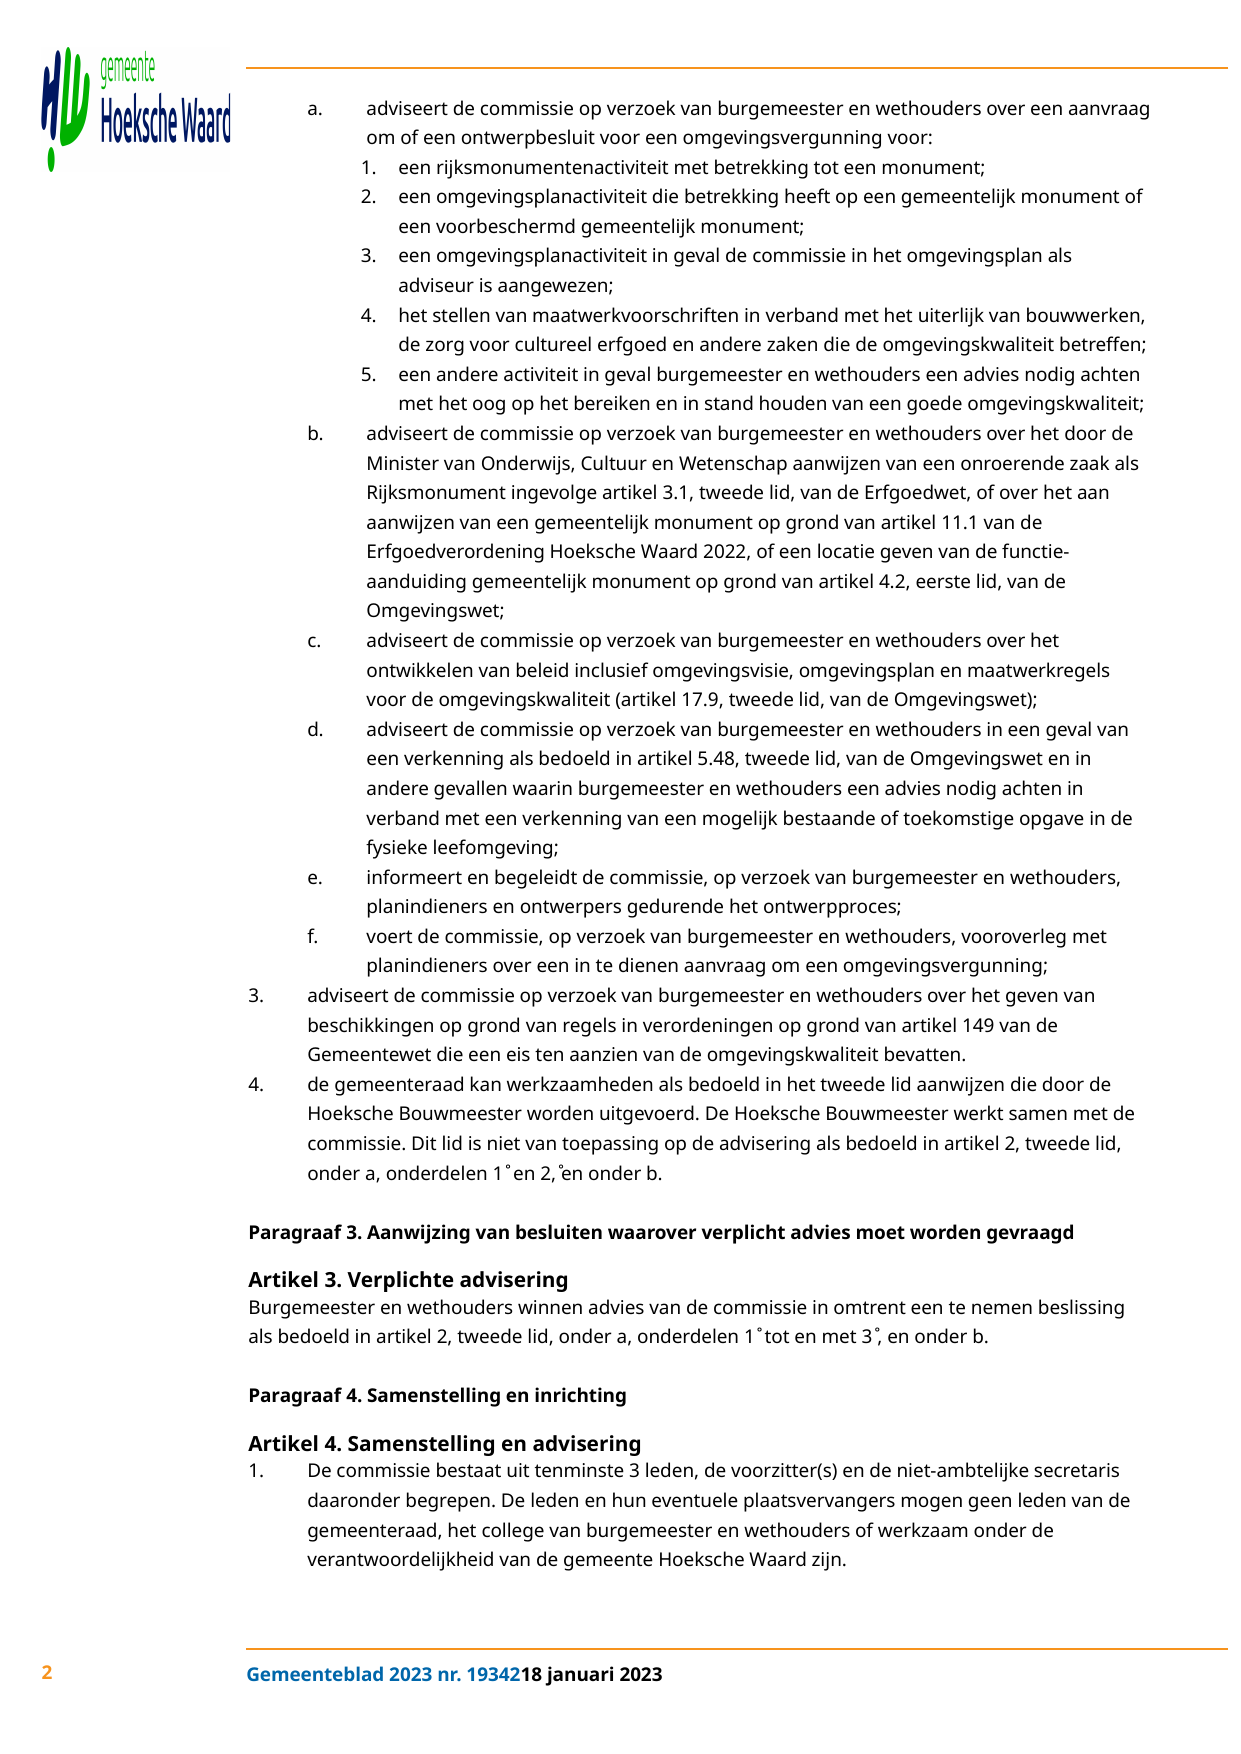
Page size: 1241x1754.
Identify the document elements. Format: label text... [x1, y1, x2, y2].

text Burgemeester en wethouders winnen advies van de commissie in omtrent een te nemen beslissing als bedoeld in artikel 2, tweede lid, onder a, onderdelen 1 ̊ tot en met 3 ̊, en onder b. [248, 1294, 1152, 1349]
list een rijksmonumentenactiviteit met betrekking tot een monument; [361, 154, 1152, 180]
text Artikel 3. Verplichte advisering [248, 1266, 1152, 1294]
picture [41, 47, 231, 172]
text Paragraaf 3. Aanwijzing van besluiten waarover verplicht advies moet worden gevraagd [248, 1219, 1152, 1245]
list voert de commissie, op verzoek van burgemeester en wethouders, vooroverleg met planindieners over een in te dienen aanvraag om een omgevingsvergunning; [307, 923, 1152, 978]
list adviseert de commissie op verzoek van burgemeester en wethouders over het geven van beschikkingen op grond van regels in verordeningen op grond van artikel 149 van de Gemeentewet die een eis ten aanzien van de omgevingskwaliteit bevatten. [248, 982, 1152, 1067]
list De commissie bestaat uit tenminste 3 leden, de voorzitter(s) en de niet-ambtelijke secretaris daaronder begrepen. De leden en hun eventuele plaatsvervangers mogen geen leden van de gemeenteraad, het college van burgemeester en wethouders of werkzaam onder de verantwoordelijkheid van de gemeente Hoeksche Waard zijn. [248, 1458, 1152, 1572]
list een andere activiteit in geval burgemeester en wethouders een advies nodig achten met het oog op het bereiken en in stand houden van een goede omgevingskwaliteit; [361, 361, 1152, 416]
list een omgevingsplanactiviteit die betrekking heeft op een gemeentelijk monument of een voorbeschermd gemeentelijk monument; [361, 183, 1152, 239]
list de gemeenteraad kan werkzaamheden als bedoeld in het tweede lid aanwijzen die door de Hoeksche Bouwmeester worden uitgevoerd. De Hoeksche Bouwmeester werkt samen met de commissie. Dit lid is niet van toepassing op de advisering als bedoeld in artikel 2, tweede lid, onder a, onderdelen 1 ̊ en 2, ̊en onder b. [248, 1071, 1152, 1186]
list informeert en begeleidt de commissie, op verzoek van burgemeester en wethouders, planindieners en ontwerpers gedurende het ontwerpproces; [307, 864, 1152, 919]
list adviseert de commissie op verzoek van burgemeester en wethouders over een aanvraag om of een ontwerpbesluit voor een omgevingsvergunning voor: [307, 95, 1152, 150]
list adviseert de commissie op verzoek van burgemeester en wethouders over het door de Minister van Onderwijs, Cultuur en Wetenschap aanwijzen van een onroerende zaak als Rijksmonument ingevolge artikel 3.1, tweede lid, van de Erfgoedwet, of over het aan aanwijzen van een gemeentelijk monument op grond van artikel 11.1 van de Erfgoedverordening Hoeksche Waard 2022, of een locatie geven van de functie-aanduiding gemeentelijk monument op grond van artikel 4.2, eerste lid, van de Omgevingswet; [307, 420, 1152, 623]
list adviseert de commissie op verzoek van burgemeester en wethouders in een geval van een verkenning als bedoeld in artikel 5.48, tweede lid, van de Omgevingswet en in andere gevallen waarin burgemeester en wethouders een advies nodig achten in verband met een verkenning van een mogelijk bestaande of toekomstige opgave in de fysieke leefomgeving; [307, 716, 1152, 860]
list adviseert de commissie op verzoek van burgemeester en wethouders over het ontwikkelen van beleid inclusief omgevingsvisie, omgevingsplan en maatwerkregels voor de omgevingskwaliteit (artikel 17.9, tweede lid, van de Omgevingswet); [307, 627, 1152, 712]
list het stellen van maatwerkvoorschriften in verband met het uiterlijk van bouwwerken, de zorg voor cultureel erfgoed en andere zaken die de omgevingskwaliteit betreffen; [361, 302, 1152, 357]
text Paragraaf 4. Samenstelling en inrichting [248, 1383, 1152, 1408]
list een omgevingsplanactiviteit in geval de commissie in het omgevingsplan als adviseur is aangewezen; [361, 243, 1152, 298]
text Artikel 4. Samenstelling en advisering [248, 1429, 1152, 1458]
